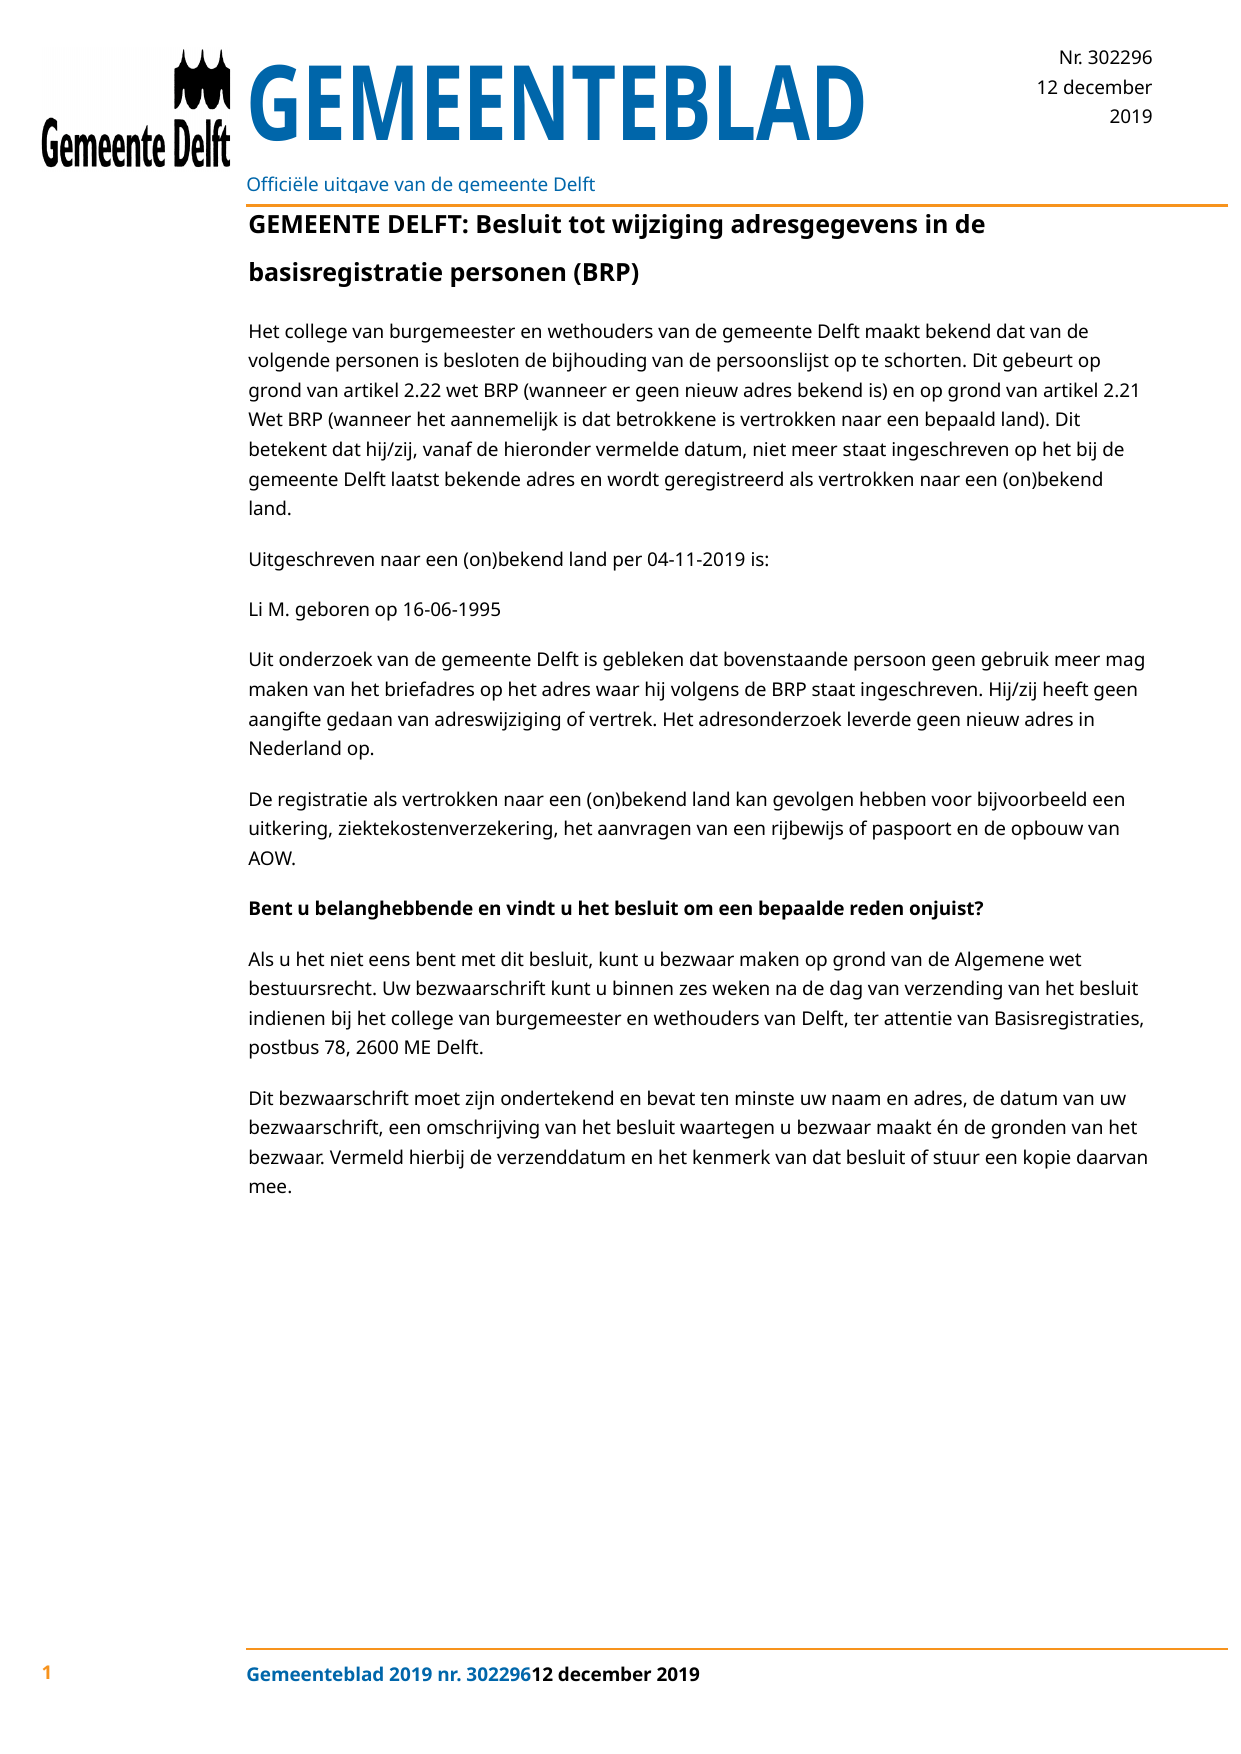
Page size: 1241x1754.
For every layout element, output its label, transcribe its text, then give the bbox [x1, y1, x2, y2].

text Dit bezwaarschrift moet zijn ondertekend en bevat ten minste uw naam en adres, de datum van uw bezwaarschrift, een omschrijving van het besluit waartegen u bezwaar maakt én de gronden van het bezwaar. Vermeld hierbij de verzenddatum en het kenmerk van dat besluit of stuur een kopie daarvan mee. [248, 1085, 1152, 1199]
text Uitgeschreven naar een (on)bekend land per 04-11-2019 is: [248, 546, 1152, 572]
text GEMEENTE DELFT: Besluit tot wijziging adresgegevens in de basisregistratie personen (BRP) [248, 207, 1152, 288]
text Uit onderzoek van de gemeente Delft is gebleken dat bovenstaande persoon geen gebruik meer mag maken van het briefadres op het adres waar hij volgens de BRP staat ingeschreven. Hij/zij heeft geen aangifte gedaan van adreswijziging of vertrek. Het adresonderzoek leverde geen nieuw adres in Nederland op. [248, 647, 1152, 761]
text Het college van burgemeester en wethouders van de gemeente Delft maakt bekend dat van de volgende personen is besloten de bijhouding van de persoonslijst op te schorten. Dit gebeurt op grond van artikel 2.22 wet BRP (wanneer er geen nieuw adres bekend is) en op grond van artikel 2.21 Wet BRP (wanneer het aannemelijk is dat betrokkene is vertrokken naar een bepaald land). Dit betekent dat hij/zij, vanaf de hieronder vermelde datum, niet meer staat ingeschreven op het bij de gemeente Delft laatst bekende adres en wordt geregistreerd als vertrokken naar een (on)bekend land. [248, 318, 1152, 521]
text De registratie als vertrokken naar een (on)bekend land kan gevolgen hebben voor bijvoorbeeld een uitkering, ziektekostenverzekering, het aanvragen van een rijbewijs of paspoort en de opbouw van AOW. [248, 786, 1152, 871]
text Li M. geboren op 16-06-1995 [248, 596, 1152, 622]
picture [41, 47, 231, 172]
text Bent u belanghebbende en vindt u het besluit om een bepaalde reden onjuist? [248, 895, 1152, 921]
text Als u het niet eens bent met dit besluit, kunt u bezwaar maken op grond van de Algemene wet bestuursrecht. Uw bezwaarschrift kunt u binnen zes weken na de dag van verzending van het besluit indienen bij het college van burgemeester en wethouders van Delft, ter attentie van Basisregistraties, postbus 78, 2600 ME Delft. [248, 946, 1152, 1060]
